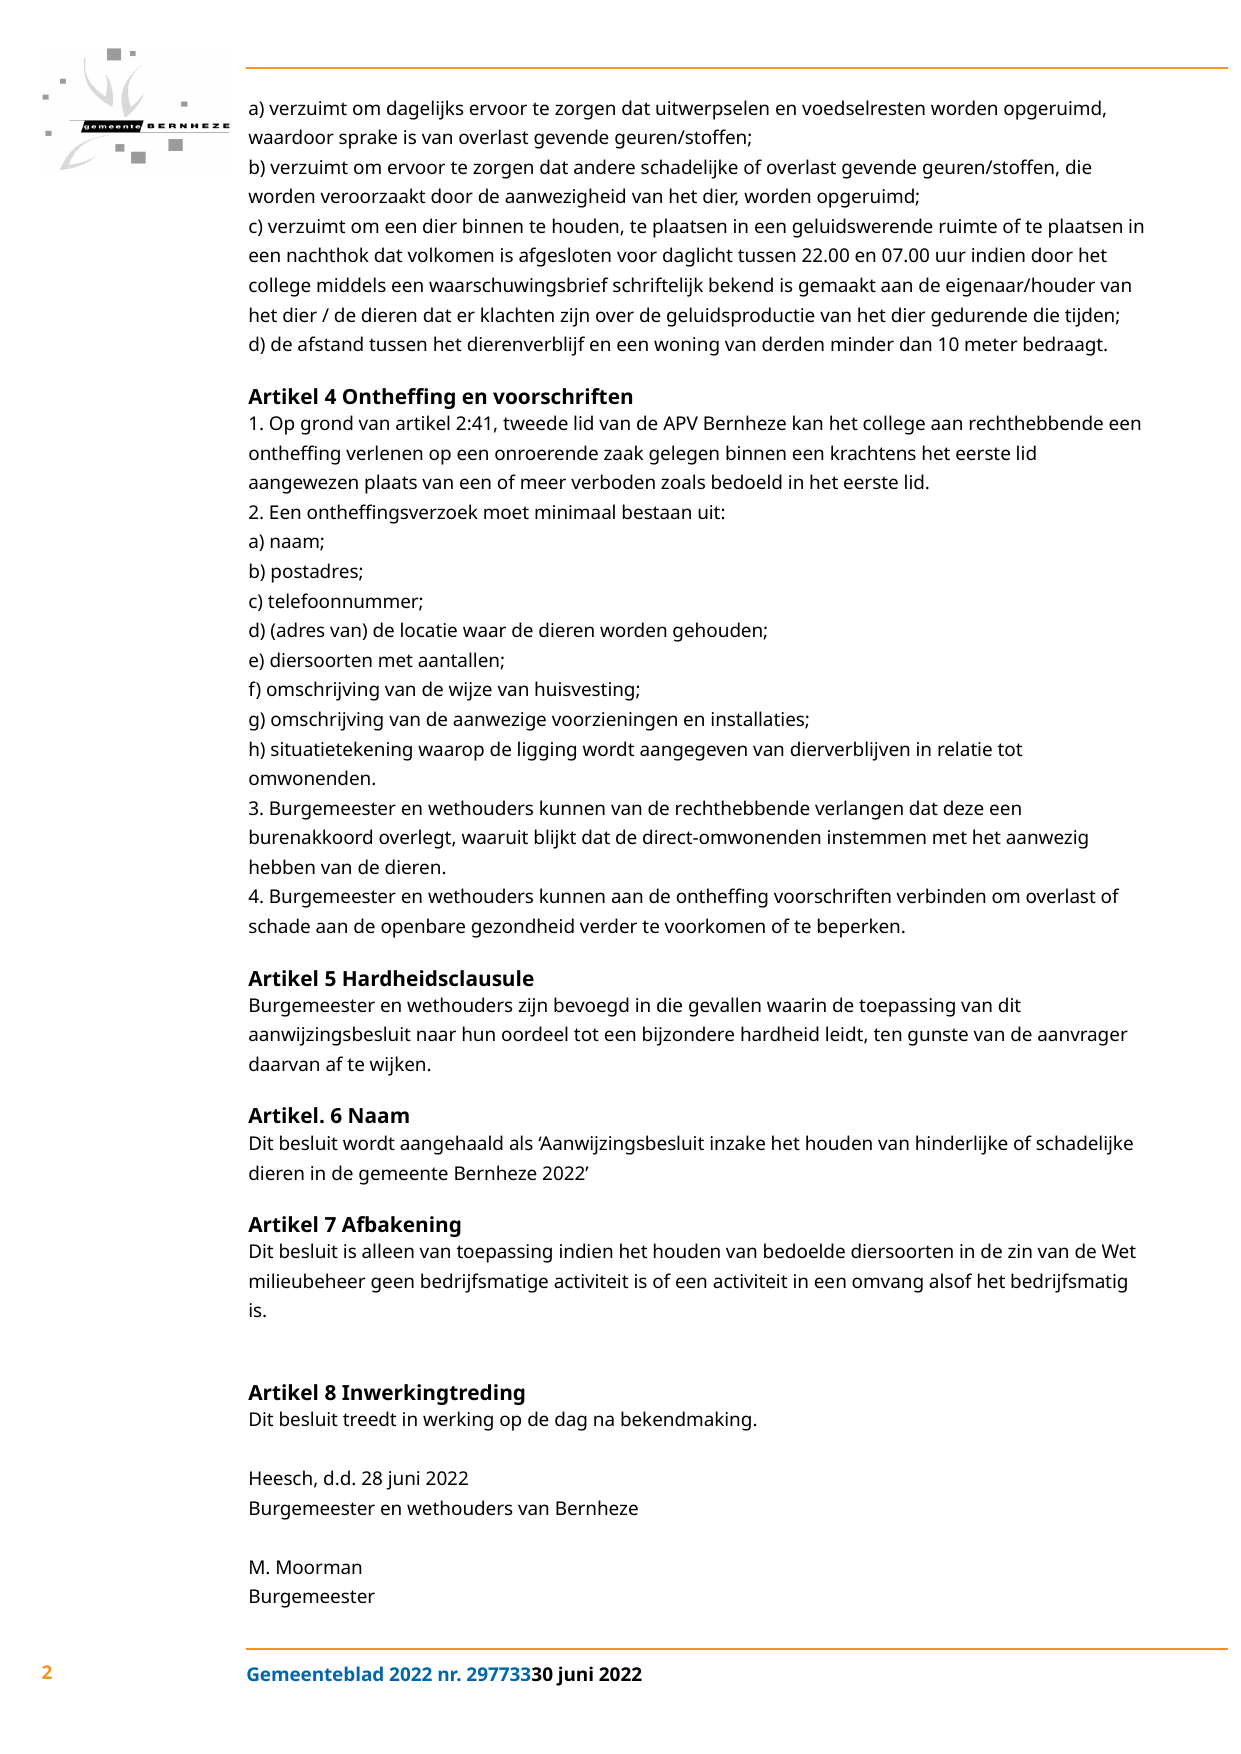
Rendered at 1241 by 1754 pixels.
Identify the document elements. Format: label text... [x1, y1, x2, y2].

text d) (adres van) de locatie waar de dieren worden gehouden; [248, 617, 1152, 643]
text Burgemeester [248, 1584, 1152, 1609]
text M. Moorman [248, 1554, 1152, 1580]
text Artikel. 6 Naam [248, 1102, 1152, 1130]
text b) verzuimt om ervoor te zorgen dat andere schadelijke of overlast gevende geuren/stoffen, die worden veroorzaakt door de aanwezigheid van het dier, worden opgeruimd; [248, 154, 1152, 209]
text Dit besluit treedt in werking op de dag na bekendmaking. [248, 1406, 1152, 1432]
text c) telefoonnummer; [248, 588, 1152, 613]
text 3. Burgemeester en wethouders kunnen van de rechthebbende verlangen dat deze een burenakkoord overlegt, waaruit blijkt dat de direct-omwonenden instemmen met het aanwezig hebben van de dieren. [248, 795, 1152, 880]
text Dit besluit is alleen van toepassing indien het houden van bedoelde diersoorten in de zin van de Wet milieubeheer geen bedrijfsmatige activiteit is of een activiteit in een omvang alsof het bedrijfsmatig is. [248, 1238, 1152, 1323]
text h) situatietekening waarop de ligging wordt aangegeven van dierverblijven in relatie tot omwonenden. [248, 736, 1152, 791]
text Artikel 8 Inwerkingtreding [248, 1378, 1152, 1406]
text d) de afstand tussen het dierenverblijf en een woning van derden minder dan 10 meter bedraagt. [248, 331, 1152, 357]
text 2. Een ontheffingsverzoek moet minimaal bestaan uit: [248, 499, 1152, 525]
text 4. Burgemeester en wethouders kunnen aan de ontheffing voorschriften verbinden om overlast of schade aan de openbare gezondheid verder te voorkomen of te beperken. [248, 884, 1152, 939]
text Burgemeester en wethouders zijn bevoegd in die gevallen waarin de toepassing van dit aanwijzingsbesluit naar hun oordeel tot een bijzondere hardheid leidt, ten gunste van de aanvrager daarvan af te wijken. [248, 992, 1152, 1077]
text a) naam; [248, 529, 1152, 554]
text g) omschrijving van de aanwezige voorzieningen en installaties; [248, 706, 1152, 732]
text Artikel 7 Afbakening [248, 1210, 1152, 1238]
text Artikel 4 Ontheffing en voorschriften [248, 382, 1152, 410]
text a) verzuimt om dagelijks ervoor te zorgen dat uitwerpselen en voedselresten worden opgeruimd, waardoor sprake is van overlast gevende geuren/stoffen; [248, 95, 1152, 150]
text 1. Op grond van artikel 2:41, tweede lid van de APV Bernheze kan het college aan rechthebbende een ontheffing verlenen op een onroerende zaak gelegen binnen een krachtens het eerste lid aangewezen plaats van een of meer verboden zoals bedoeld in het eerste lid. [248, 410, 1152, 495]
picture [41, 47, 231, 172]
text Artikel 5 Hardheidsclausule [248, 964, 1152, 992]
text b) postadres; [248, 558, 1152, 584]
text Heesch, d.d. 28 juni 2022 [248, 1465, 1152, 1491]
text Dit besluit wordt aangehaald als ‘Aanwijzingsbesluit inzake het houden van hinderlijke of schadelijke dieren in de gemeente Bernheze 2022’ [248, 1130, 1152, 1185]
text c) verzuimt om een dier binnen te houden, te plaatsen in een geluidswerende ruimte of te plaatsen in een nachthok dat volkomen is afgesloten voor daglicht tussen 22.00 en 07.00 uur indien door het college middels een waarschuwingsbrief schriftelijk bekend is gemaakt aan de eigenaar/houder van het dier / de dieren dat er klachten zijn over de geluidsproductie van het dier gedurende die tijden; [248, 213, 1152, 328]
text f) omschrijving van de wijze van huisvesting; [248, 677, 1152, 702]
text e) diersoorten met aantallen; [248, 647, 1152, 673]
text Burgemeester en wethouders van Bernheze [248, 1495, 1152, 1521]
